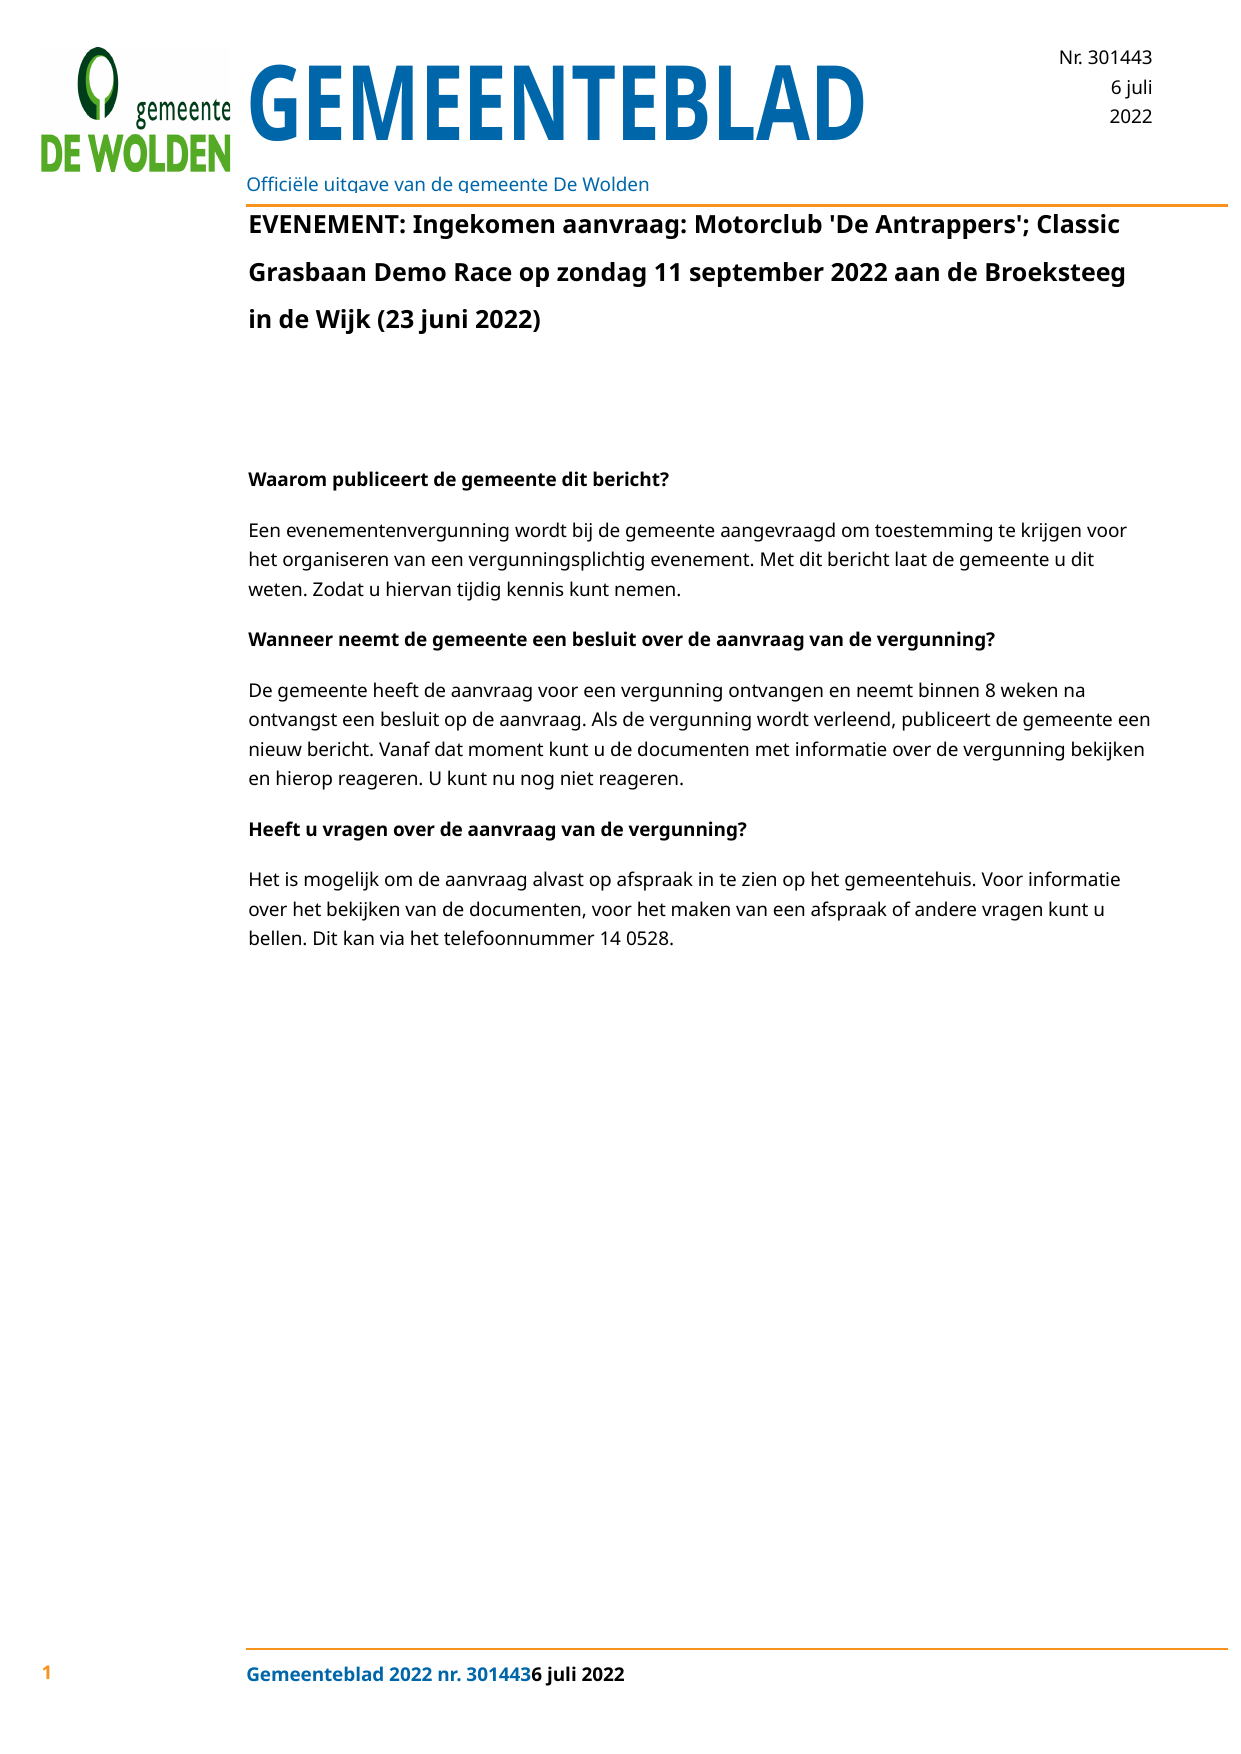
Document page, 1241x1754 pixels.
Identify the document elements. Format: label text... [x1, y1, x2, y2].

text De gemeente heeft de aanvraag voor een vergunning ontvangen en neemt binnen 8 weken na ontvangst een besluit op de aanvraag. Als de vergunning wordt verleend, publiceert de gemeente een nieuw bericht. Vanaf dat moment kunt u de documenten met informatie over de vergunning bekijken en hierop reageren. U kunt nu nog niet reageren. [248, 677, 1152, 791]
text Een evenementenvergunning wordt bij de gemeente aangevraagd om toestemming te krijgen voor het organiseren van een vergunningsplichtig evenement. Met dit bericht laat de gemeente u dit weten. Zodat u hiervan tijdig kennis kunt nemen. [248, 517, 1152, 602]
text EVENEMENT: Ingekomen aanvraag: Motorclub 'De Antrappers'; Classic Grasbaan Demo Race op zondag 11 september 2022 aan de Broeksteeg in de Wijk (23 juni 2022) [248, 207, 1152, 336]
text Wanneer neemt de gemeente een besluit over de aanvraag van de vergunning? [248, 626, 1152, 652]
text Waarom publiceert de gemeente dit bericht? [248, 466, 1152, 492]
text Heeft u vragen over de aanvraag van de vergunning? [248, 816, 1152, 842]
picture [41, 47, 231, 172]
text Het is mogelijk om de aanvraag alvast op afspraak in te zien op het gemeentehuis. Voor informatie over het bekijken van de documenten, voor het maken van een afspraak of andere vragen kunt u bellen. Dit kan via het telefoonnummer 14 0528. [248, 866, 1152, 951]
